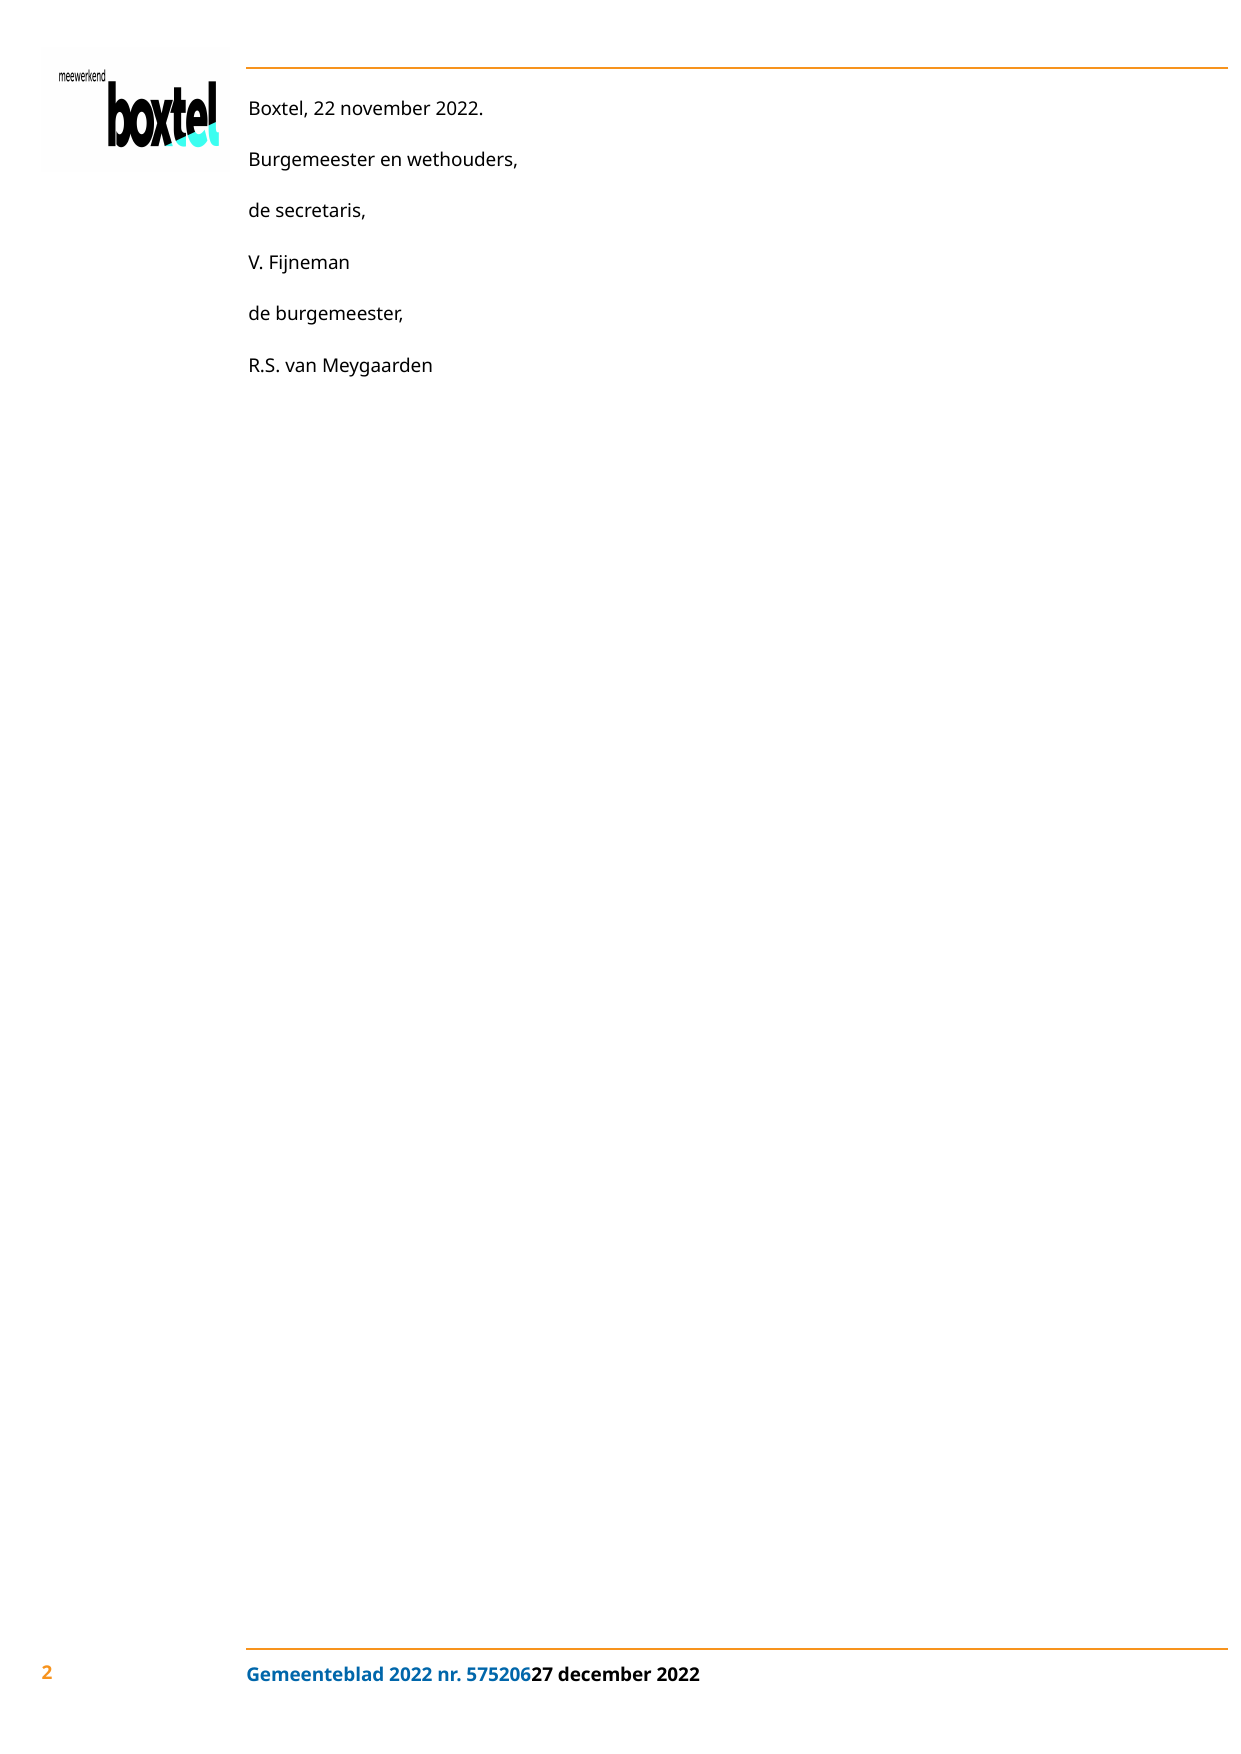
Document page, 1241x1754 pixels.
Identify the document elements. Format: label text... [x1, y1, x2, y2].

text V. Fijneman [248, 249, 1152, 275]
text Burgemeester en wethouders, [248, 146, 1152, 172]
text Boxtel, 22 november 2022. [248, 95, 1152, 121]
picture [41, 47, 231, 172]
text de burgemeester, [248, 301, 1152, 326]
text de secretaris, [248, 198, 1152, 223]
text R.S. van Meygaarden [248, 352, 1152, 378]
